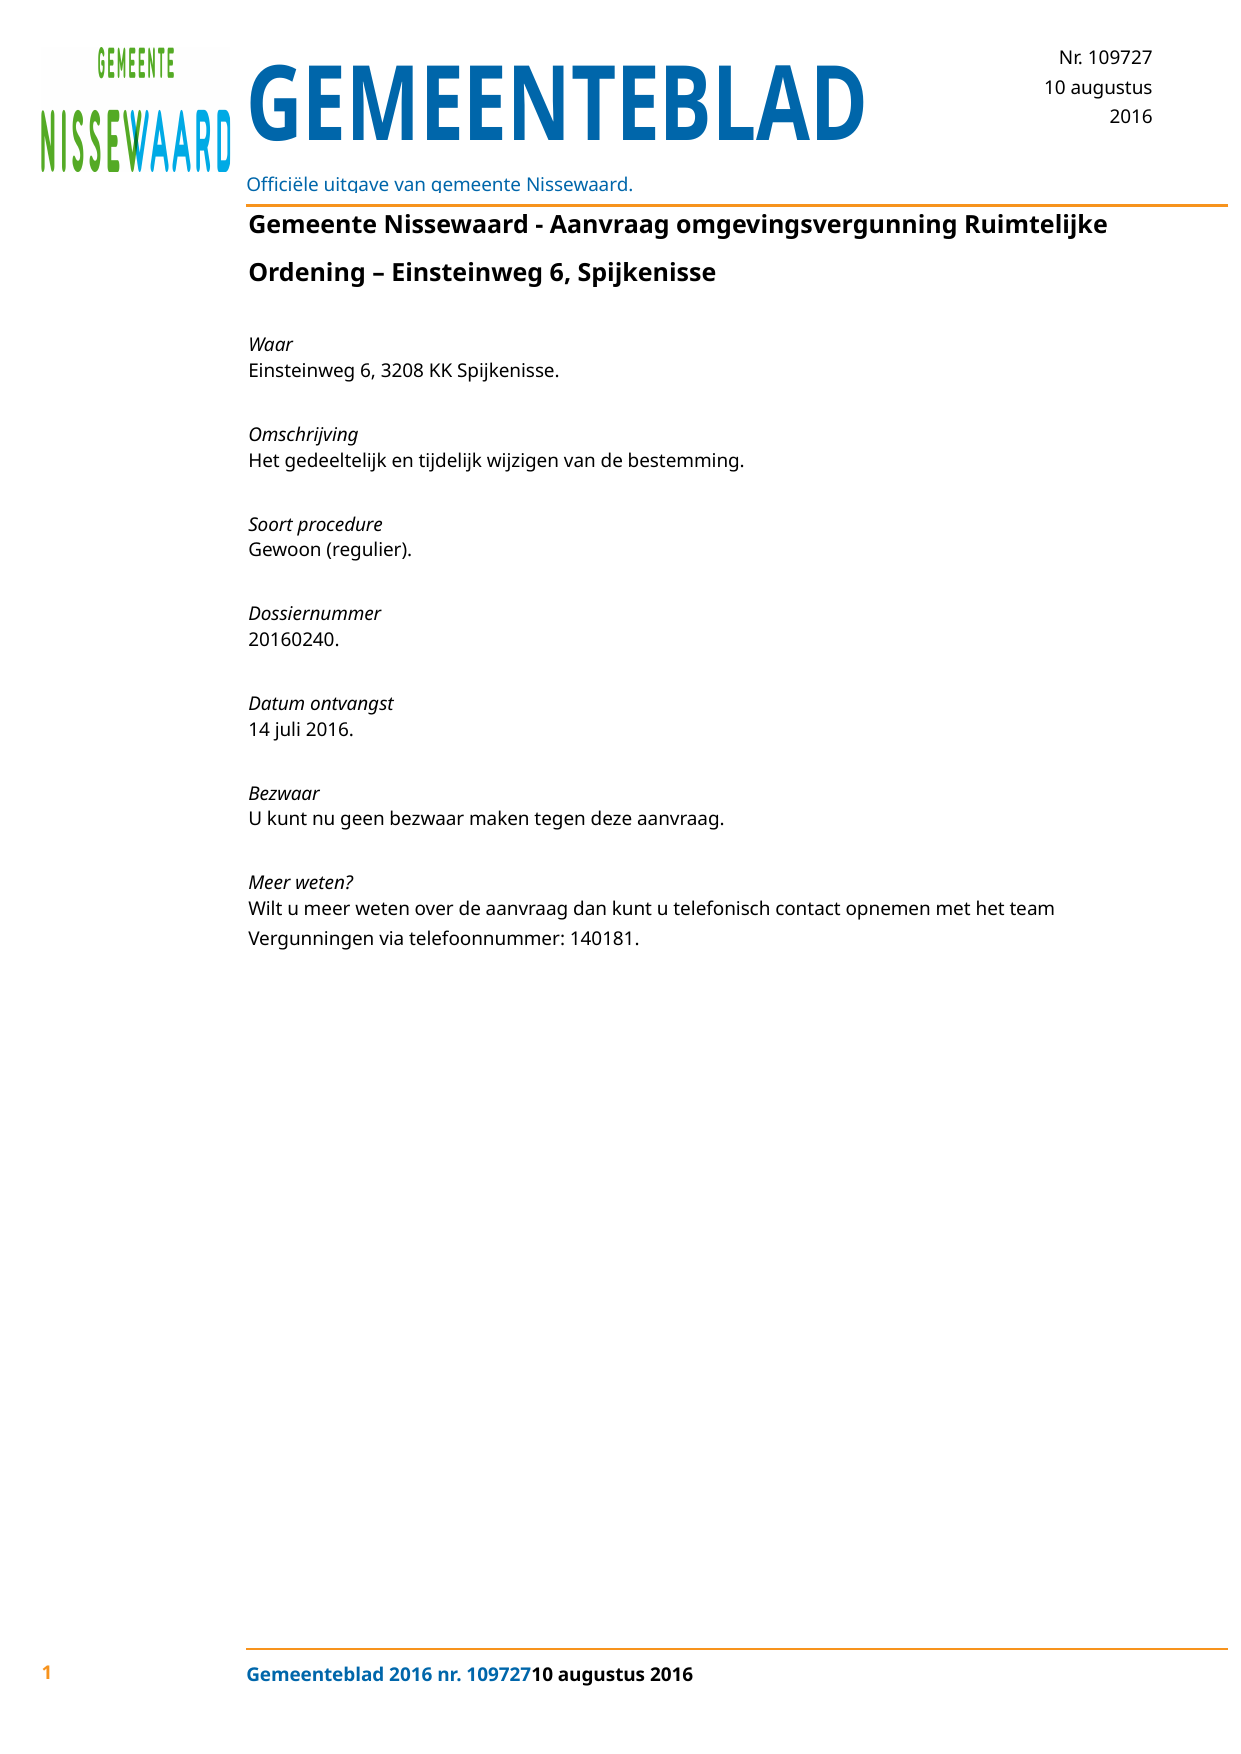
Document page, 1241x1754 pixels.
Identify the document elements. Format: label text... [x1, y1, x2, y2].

text Meer weten? [248, 869, 1152, 895]
text Het gedeeltelijk en tijdelijk wijzigen van de bestemming. [248, 447, 1152, 473]
text Gemeente Nissewaard - Aanvraag omgevingsvergunning Ruimtelijke Ordening – Einsteinweg 6, Spijkenisse [248, 207, 1152, 288]
picture [200, 151, 206, 172]
text 20160240. [248, 626, 1152, 652]
text U kunt nu geen bezwaar maken tegen deze aanvraag. [248, 806, 1152, 831]
picture [154, 157, 165, 172]
text Dossiernummer [248, 601, 1152, 626]
picture [41, 47, 231, 172]
text Soort procedure [248, 511, 1152, 537]
text 14 juli 2016. [248, 716, 1152, 742]
text Datum ontvangst [248, 690, 1152, 716]
picture [176, 157, 187, 172]
picture [201, 122, 206, 138]
text Wilt u meer weten over de aanvraag dan kunt u telefonisch contact opnemen met het team Vergunningen via telefoonnummer: 140181. [248, 895, 1152, 951]
text Omschrijving [248, 421, 1152, 447]
text Bezwaar [248, 780, 1152, 806]
text Einsteinweg 6, 3208 KK Spijkenisse. [248, 357, 1152, 383]
picture [222, 122, 227, 160]
text Waar [248, 331, 1152, 357]
text Gewoon (regulier). [248, 537, 1152, 562]
